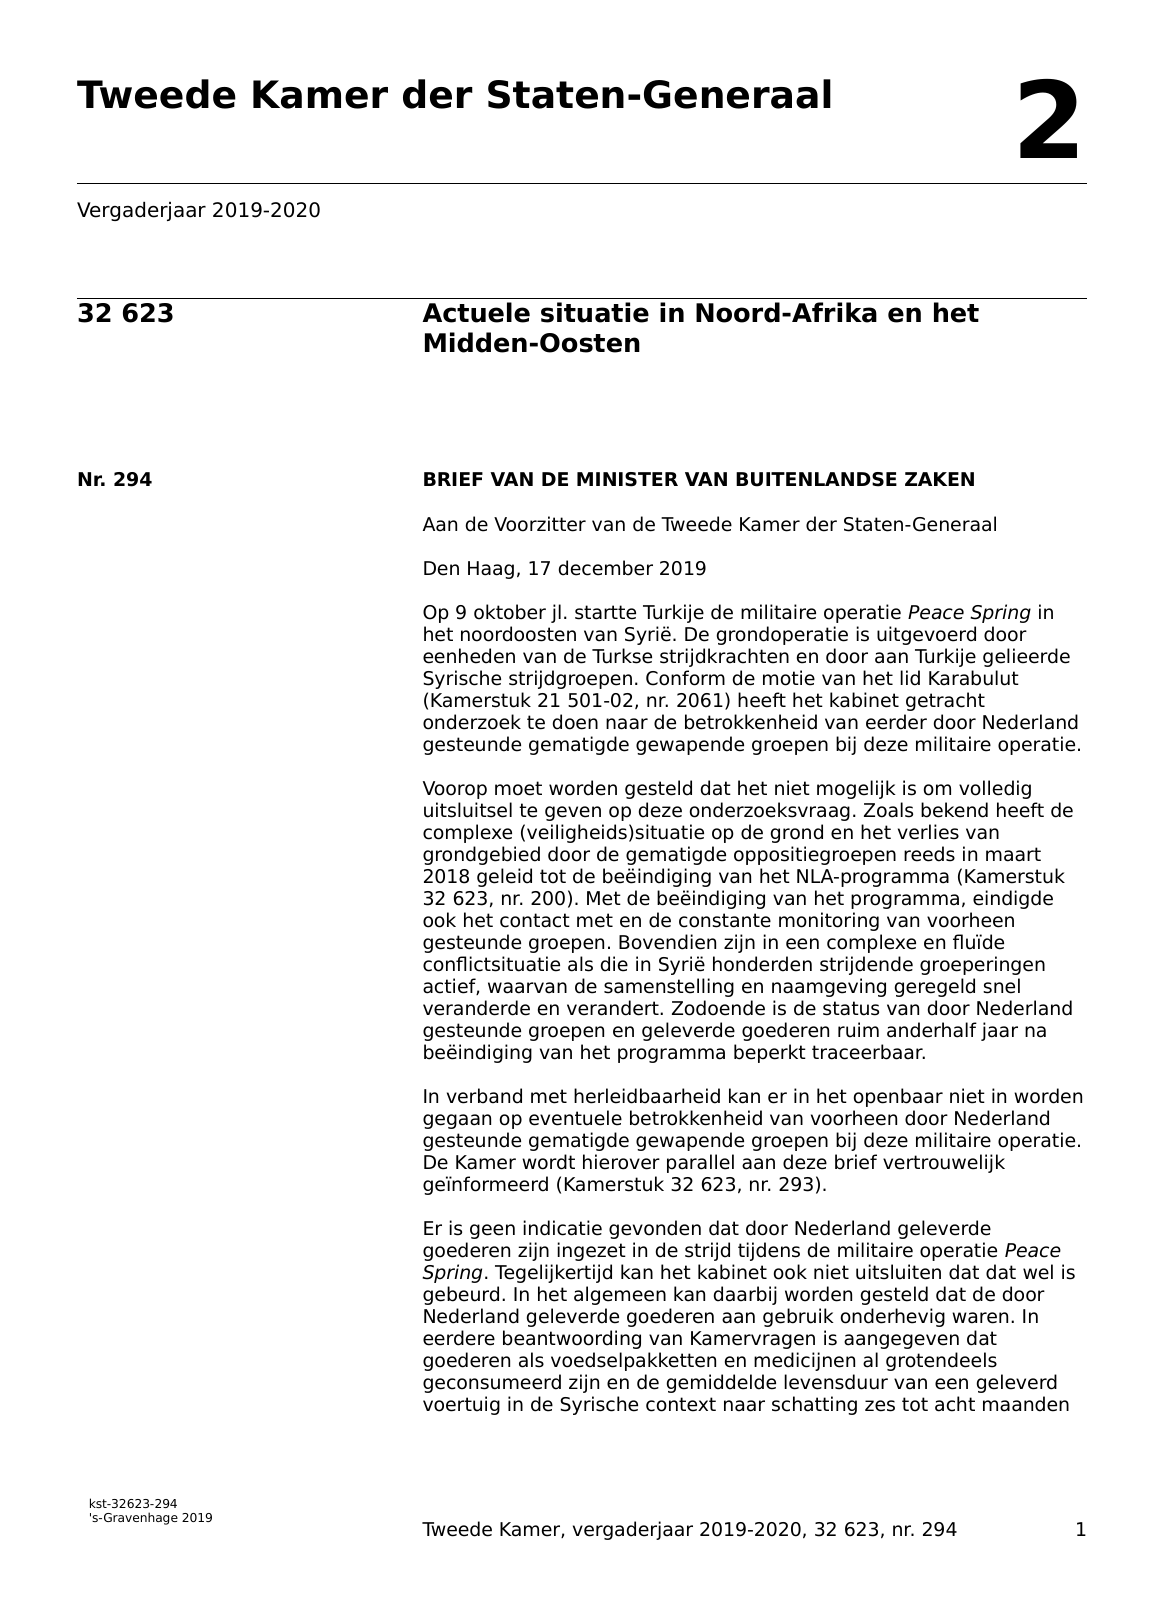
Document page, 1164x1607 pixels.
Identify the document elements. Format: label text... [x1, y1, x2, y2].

subtitle 32 623 Actuele situatie in Noord-Afrika en het Midden-Oosten [77, 299, 1087, 358]
text Aan de Voorzitter van de Tweede Kamer der Staten-Generaal [422, 513, 1087, 536]
text Er is geen indicatie gevonden dat door Nederland geleverde goederen zijn ingezet in de strijd tijdens de militaire operatie Peace Spring. Tegelijkertijd kan het kabinet ook niet uitsluiten dat dat wel is gebeurd. In het algemeen kan daarbij worden gesteld dat de door Nederland geleverde goederen aan gebruik onderhevig waren. In eerdere beantwoording van Kamervragen is aangegeven dat goederen als voedselpakketten en medicijnen al grotendeels geconsumeerd zijn en de gemiddelde levensduur van een geleverd voertuig in de Syrische context naar schatting zes tot acht maanden [422, 1218, 1087, 1416]
text Op 9 oktober jl. startte Turkije de militaire operatie Peace Spring in het noordoosten van Syrië. De grondoperatie is uitgevoerd door eenheden van de Turkse strijdkrachten en door aan Turkije gelieerde Syrische strijdgroepen. Conform de motie van het lid Karabulut (Kamerstuk 21 501-02, nr. 2061) heeft het kabinet getracht onderzoek te doen naar de betrokkenheid van eerder door Nederland gesteunde gematigde gewapende groepen bij deze militaire operatie. [422, 602, 1087, 756]
text In verband met herleidbaarheid kan er in het openbaar niet in worden gegaan op eventuele betrokkenheid van voorheen door Nederland gesteunde gematigde gewapende groepen bij deze militaire operatie. De Kamer wordt hierover parallel aan deze brief vertrouwelijk geïnformeerd (Kamerstuk 32 623, nr. 293). [422, 1086, 1087, 1196]
table_header Tweede Kamer der Staten-Generaal [77, 59, 886, 183]
text kst-32623-294 [88, 1497, 323, 1511]
subtitle Nr. 294 BRIEF VAN DE MINISTER VAN BUITENLANDSE ZAKEN [77, 469, 1087, 491]
table_header 2 [886, 59, 1087, 183]
text 's-Gravenhage 2019 [88, 1511, 323, 1525]
text Den Haag, 17 december 2019 [422, 558, 1087, 580]
text Voorop moet worden gesteld dat het niet mogelijk is om volledig uitsluitsel te geven op deze onderzoeksvraag. Zoals bekend heeft de complexe (veiligheids)situatie op de grond en het verlies van grondgebied door de gematigde oppositiegroepen reeds in maart 2018 geleid tot de beëindiging van het NLA-programma (Kamerstuk 32 623, nr. 200). Met de beëindiging van het programma, eindigde ook het contact met en de constante monitoring van voorheen gesteunde groepen. Bovendien zijn in een complexe en fluïde conflictsituatie als die in Syrië honderden strijdende groeperingen actief, waarvan de samenstelling en naamgeving geregeld snel veranderde en verandert. Zodoende is de status van door Nederland gesteunde groepen en geleverde goederen ruim anderhalf jaar na beëindiging van het programma beperkt traceerbaar. [422, 778, 1087, 1064]
table_cell Vergaderjaar 2019-2020 [77, 184, 1087, 298]
